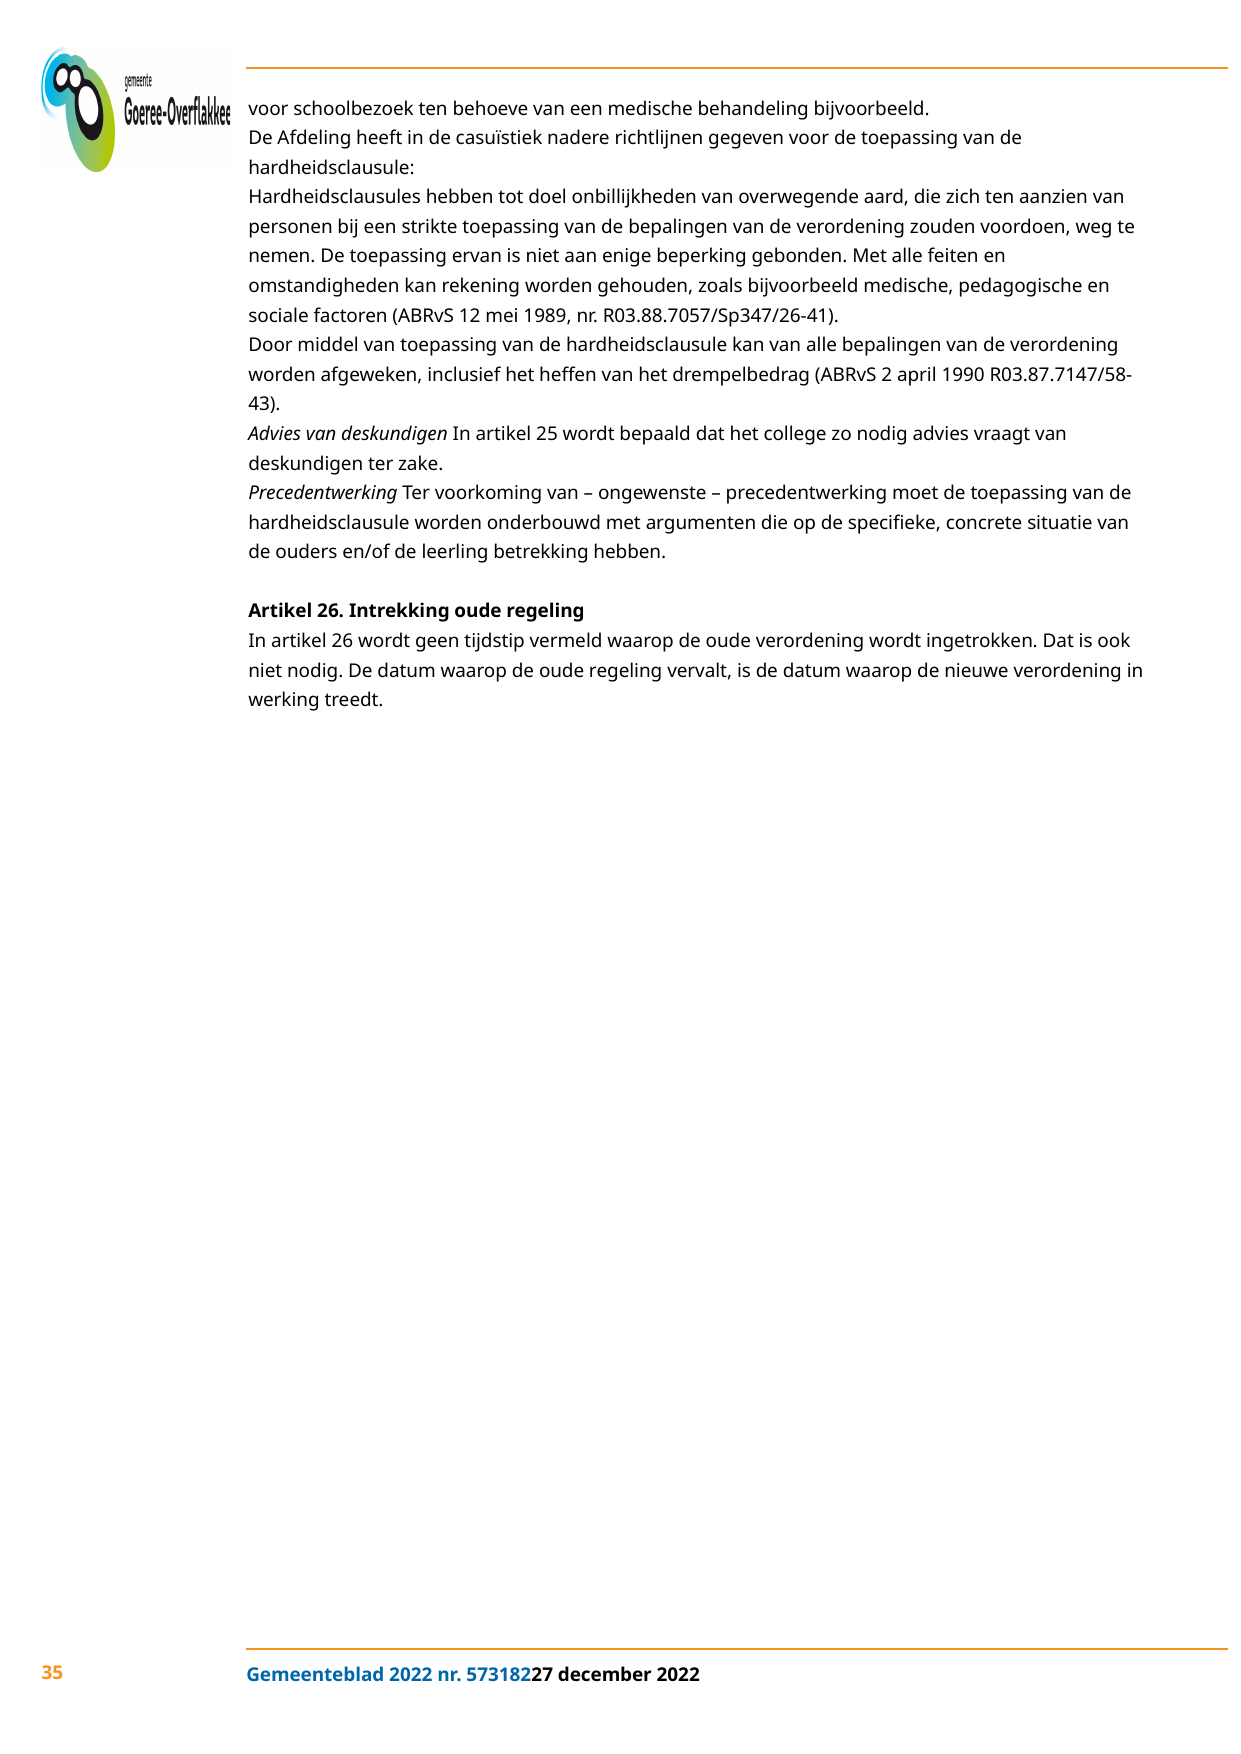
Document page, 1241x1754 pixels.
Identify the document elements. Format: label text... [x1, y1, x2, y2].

text Door middel van toepassing van de hardheidsclausule kan van alle bepalingen van de verordening worden afgeweken, inclusief het heffen van het drempelbedrag (ABRvS 2 april 1990 R03.87.7147/58-43). [248, 331, 1152, 416]
text Artikel 26. Intrekking oude regeling [248, 598, 1152, 623]
picture [41, 47, 231, 172]
text Advies van deskundigen In artikel 25 wordt bepaald dat het college zo nodig advies vraagt van deskundigen ter zake. [248, 420, 1152, 476]
text voor schoolbezoek ten behoeve van een medische behandeling bijvoorbeeld. [248, 95, 1152, 121]
text Precedentwerking Ter voorkoming van – ongewenste – precedentwerking moet de toepassing van de hardheidsclausule worden onderbouwd met argumenten die op de specifieke, concrete situatie van de ouders en/of de leerling betrekking hebben. [248, 479, 1152, 564]
text Hardheidsclausules hebben tot doel onbillijkheden van overwegende aard, die zich ten aanzien van personen bij een strikte toepassing van de bepalingen van de verordening zouden voordoen, weg te nemen. De toepassing ervan is niet aan enige beperking gebonden. Met alle feiten en omstandigheden kan rekening worden gehouden, zoals bijvoorbeeld medische, pedagogische en sociale factoren (ABRvS 12 mei 1989, nr. R03.88.7057/Sp347/26-41). [248, 183, 1152, 328]
text De Afdeling heeft in de casuïstiek nadere richtlijnen gegeven voor de toepassing van de hardheidsclausule: [248, 124, 1152, 180]
text In artikel 26 wordt geen tijdstip vermeld waarop de oude verordening wordt ingetrokken. Dat is ook niet nodig. De datum waarop de oude regeling vervalt, is de datum waarop de nieuwe verordening in werking treedt. [248, 627, 1152, 712]
